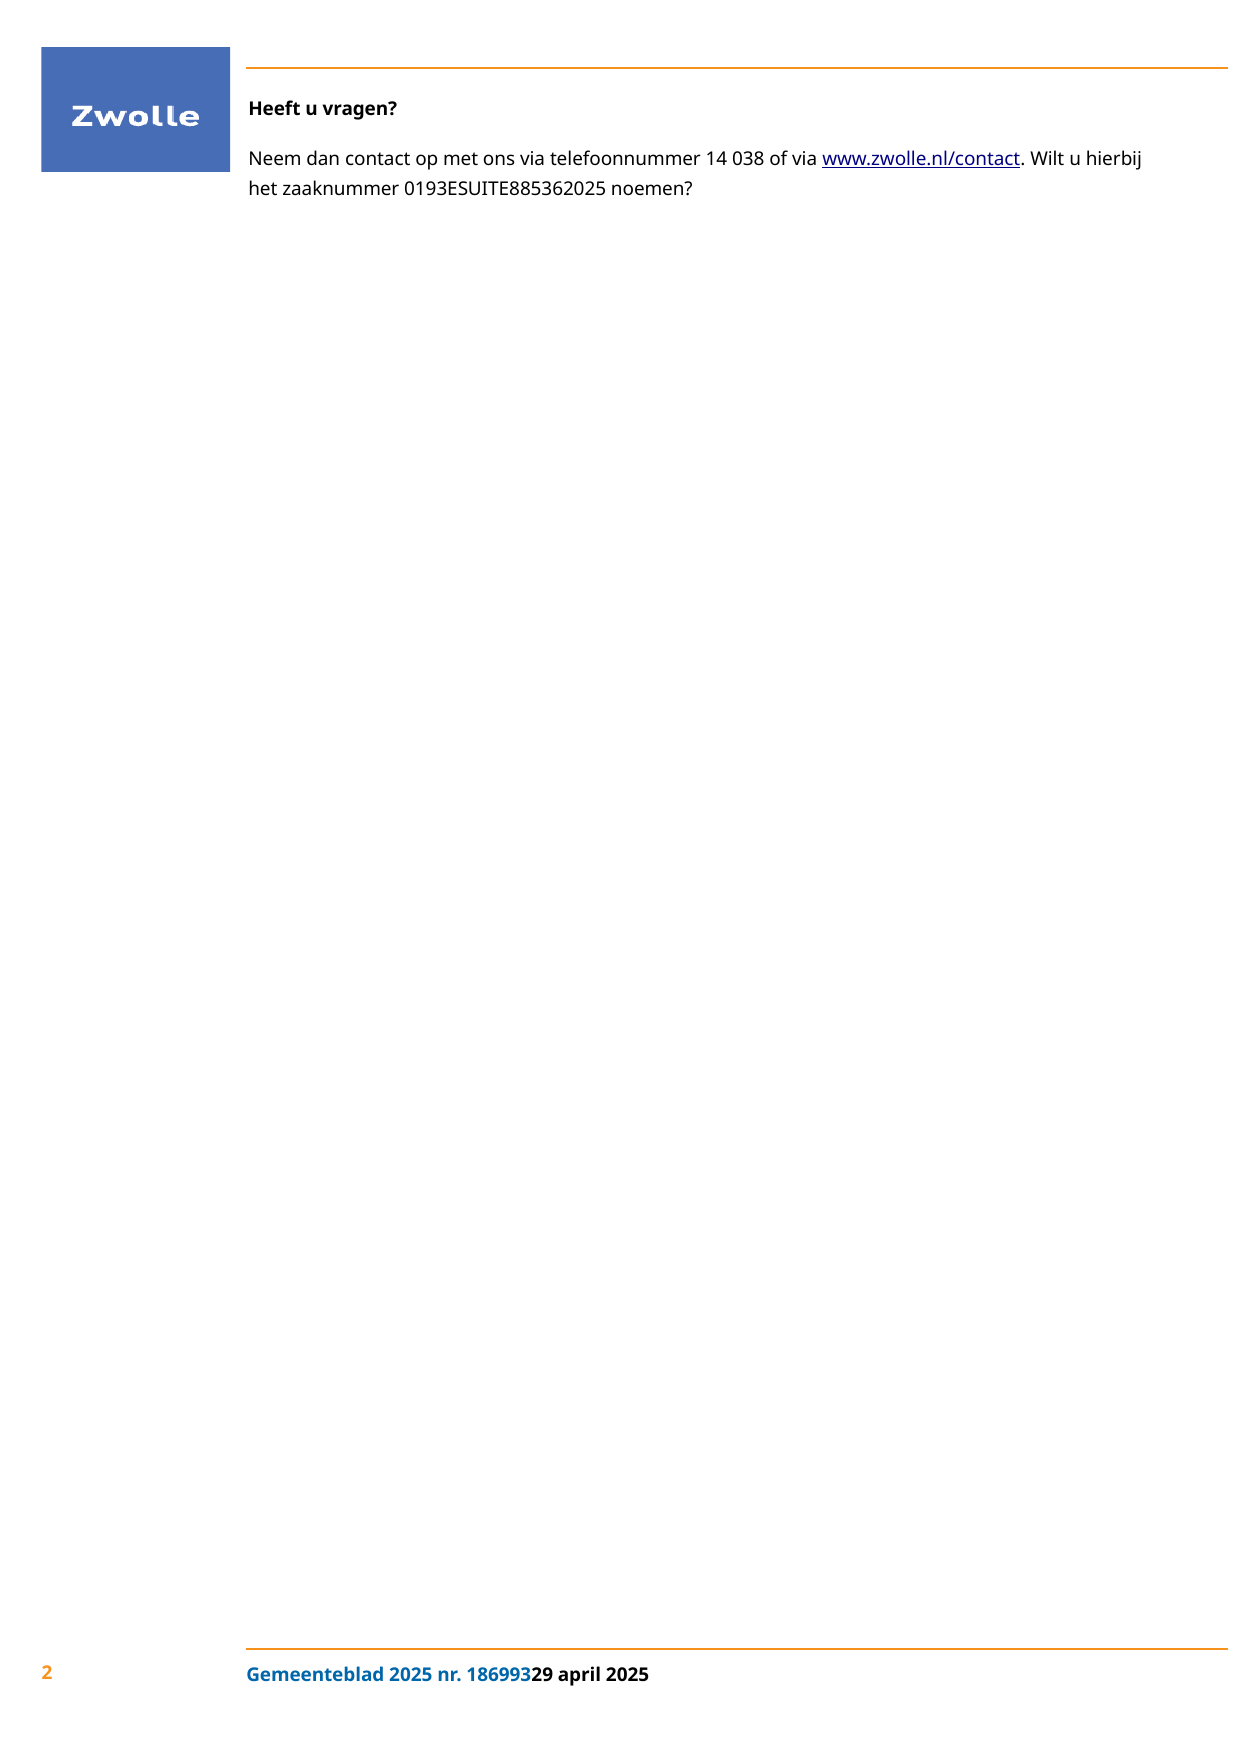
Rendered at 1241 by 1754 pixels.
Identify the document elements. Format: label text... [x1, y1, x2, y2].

text Neem dan contact op met ons via telefoonnummer 14 038 of via www.zwolle.nl/contact. Wilt u hierbij het zaaknummer 0193ESUITE885362025 noemen? [248, 145, 1152, 201]
text Heeft u vragen? [248, 95, 1152, 121]
picture [41, 47, 231, 172]
